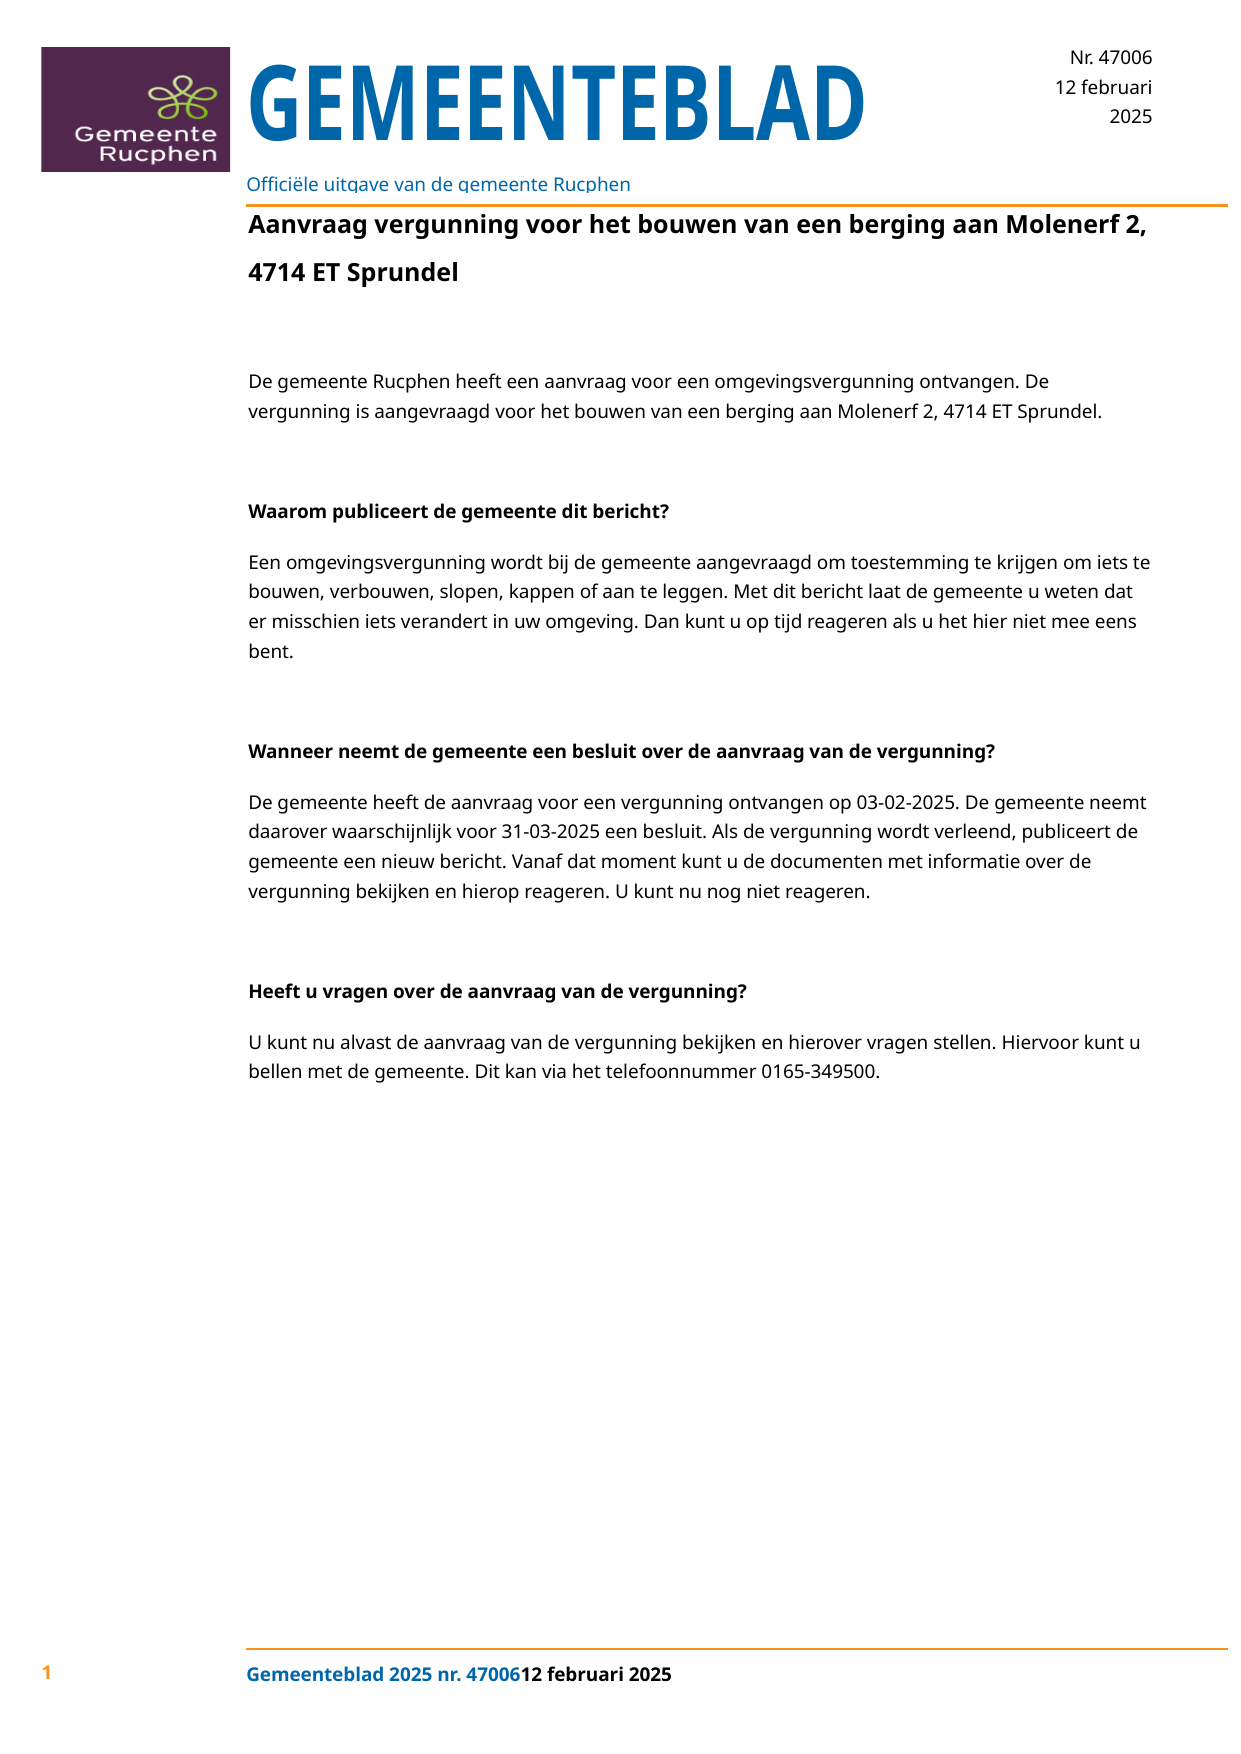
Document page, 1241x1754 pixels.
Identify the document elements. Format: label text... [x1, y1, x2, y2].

text Waarom publiceert de gemeente dit bericht? [248, 499, 1152, 524]
text U kunt nu alvast de aanvraag van de vergunning bekijken en hierover vragen stellen. Hiervoor kunt u bellen met de gemeente. Dit kan via het telefoonnummer 0165-349500. [248, 1029, 1152, 1084]
text De gemeente Rucphen heeft een aanvraag voor een omgevingsvergunning ontvangen. De vergunning is aangevraagd voor het bouwen van een berging aan Molenerf 2, 4714 ET Sprundel. [248, 368, 1152, 424]
text Heeft u vragen over de aanvraag van de vergunning? [248, 979, 1152, 1004]
text Een omgevingsvergunning wordt bij de gemeente aangevraagd om toestemming te krijgen om iets te bouwen, verbouwen, slopen, kappen of aan te leggen. Met dit bericht laat de gemeente u weten dat er misschien iets verandert in uw omgeving. Dan kunt u op tijd reageren als u het hier niet mee eens bent. [248, 549, 1152, 664]
text Wanneer neemt de gemeente een besluit over de aanvraag van de vergunning? [248, 739, 1152, 764]
text De gemeente heeft de aanvraag voor een vergunning ontvangen op 03-02-2025. De gemeente neemt daarover waarschijnlijk voor 31-03-2025 een besluit. Als de vergunning wordt verleend, publiceert de gemeente een nieuw bericht. Vanaf dat moment kunt u de documenten met informatie over de vergunning bekijken en hierop reageren. U kunt nu nog niet reageren. [248, 789, 1152, 904]
picture [41, 47, 231, 172]
text Aanvraag vergunning voor het bouwen van een berging aan Molenerf 2, 4714 ET Sprundel [248, 207, 1152, 288]
